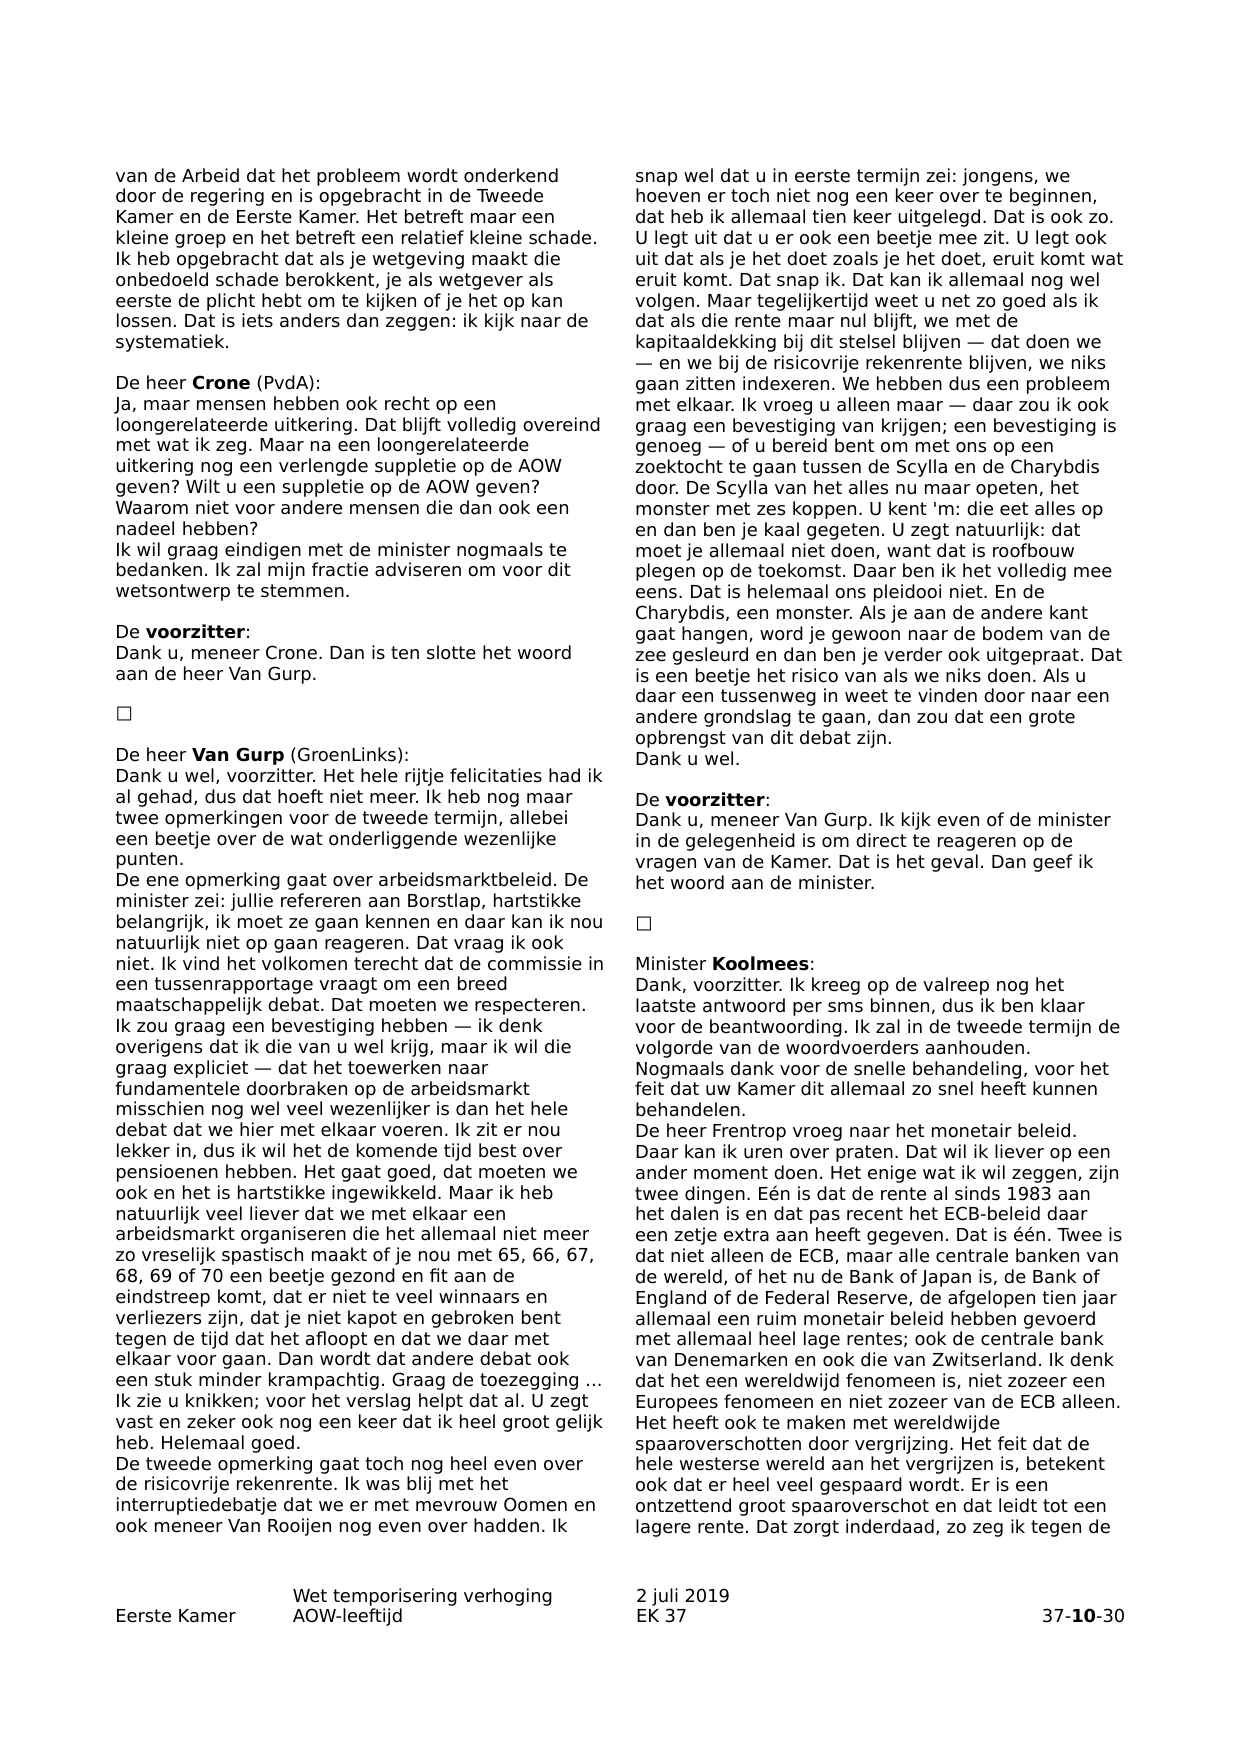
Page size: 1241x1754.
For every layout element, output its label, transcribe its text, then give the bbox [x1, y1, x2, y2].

text De heer Crone (PvdA): [115, 373, 605, 393]
text De ene opmerking gaat over arbeidsmarktbeleid. De minister zei: jullie refereren aan Borstlap, hartstikke belangrijk, ik moet ze gaan kennen en daar kan ik nou natuurlijk niet op gaan reageren. Dat vraag ik ook niet. Ik vind het volkomen terecht dat de commissie in een tussenrapportage vraagt om een breed maatschappelijk debat. Dat moeten we respecteren. Ik zou graag een bevestiging hebben — ik denk overigens dat ik die van u wel krijg, maar ik wil die graag expliciet — dat het toewerken naar fundamentele doorbraken op de arbeidsmarkt misschien nog wel veel wezenlijker is dan het hele debat dat we hier met elkaar voeren. Ik zit er nou lekker in, dus ik wil het de komende tijd best over pensioenen hebben. Het gaat goed, dat moeten we ook en het is hartstikke ingewikkeld. Maar ik heb natuurlijk veel liever dat we met elkaar een arbeidsmarkt organiseren die het allemaal niet meer zo vreselijk spastisch maakt of je nou met 65, 66, 67, 68, 69 of 70 een beetje gezond en fit aan de eindstreep komt, dat er niet te veel winnaars en verliezers zijn, dat je niet kapot en gebroken bent tegen de tijd dat het afloopt en dat we daar met elkaar voor gaan. Dan wordt dat andere debat ook een stuk minder krampachtig. Graag de toezegging ... Ik zie u knikken; voor het verslag helpt dat al. U zegt vast en zeker ook nog een keer dat ik heel groot gelijk heb. Helemaal goed. [115, 870, 605, 1453]
text De heer Van Gurp (GroenLinks): [115, 745, 605, 766]
text De voorzitter: [635, 789, 1125, 810]
text Ik wil graag eindigen met de minister nogmaals te bedanken. Ik zal mijn fractie adviseren om voor dit wetsontwerp te stemmen. [115, 539, 605, 602]
text ⬜ [115, 704, 605, 725]
text De voorzitter: [115, 622, 605, 643]
text snap wel dat u in eerste termijn zei: jongens, we hoeven er toch niet nog een keer over te beginnen, dat heb ik allemaal tien keer uitgelegd. Dat is ook zo. U legt uit dat u er ook een beetje mee zit. U legt ook uit dat als je het doet zoals je het doet, eruit komt wat eruit komt. Dat snap ik. Dat kan ik allemaal nog wel volgen. Maar tegelijkertijd weet u net zo goed als ik dat als die rente maar nul blijft, we met de kapitaaldekking bij dit stelsel blijven — dat doen we — en we bij de risicovrije rekenrente blijven, we niks gaan zitten indexeren. We hebben dus een probleem met elkaar. Ik vroeg u alleen maar — daar zou ik ook graag een bevestiging van krijgen; een bevestiging is genoeg — of u bereid bent om met ons op een zoektocht te gaan tussen de Scylla en de Charybdis door. De Scylla van het alles nu maar opeten, het monster met zes koppen. U kent 'm: die eet alles op en dan ben je kaal gegeten. U zegt natuurlijk: dat moet je allemaal niet doen, want dat is roofbouw plegen op de toekomst. Daar ben ik het volledig mee eens. Dat is helemaal ons pleidooi niet. En de Charybdis, een monster. Als je aan de andere kant gaat hangen, word je gewoon naar de bodem van de zee gesleurd en dan ben je verder ook uitgepraat. Dat is een beetje het risico van als we niks doen. Als u daar een tussenweg in weet te vinden door naar een andere grondslag te gaan, dan zou dat een grote opbrengst van dit debat zijn. [635, 165, 1125, 749]
text Dank u wel, voorzitter. Het hele rijtje felicitaties had ik al gehad, dus dat hoeft niet meer. Ik heb nog maar twee opmerkingen voor de tweede termijn, allebei een beetje over de wat onderliggende wezenlijke punten. [115, 766, 605, 870]
text Ja, maar mensen hebben ook recht op een loongerelateerde uitkering. Dat blijft volledig overeind met wat ik zeg. Maar na een loongerelateerde uitkering nog een verlengde suppletie op de AOW geven? Wilt u een suppletie op de AOW geven? Waarom niet voor andere mensen die dan ook een nadeel hebben? [115, 393, 605, 539]
text Dank u, meneer Crone. Dan is ten slotte het woord aan de heer Van Gurp. [115, 643, 605, 684]
text Minister Koolmees: [635, 954, 1125, 975]
text Dank u wel. [635, 749, 1125, 769]
text ⬜ [635, 913, 1125, 934]
text De tweede opmerking gaat toch nog heel even over de risicovrije rekenrente. Ik was blij met het interruptiedebatje dat we er met mevrouw Oomen en ook meneer Van Rooijen nog even over hadden. Ik [115, 1453, 605, 1537]
text De heer Frentrop vroeg naar het monetair beleid. Daar kan ik uren over praten. Dat wil ik liever op een ander moment doen. Het enige wat ik wil zeggen, zijn twee dingen. Eén is dat de rente al sinds 1983 aan het dalen is en dat pas recent het ECB-beleid daar een zetje extra aan heeft gegeven. Dat is één. Twee is dat niet alleen de ECB, maar alle centrale banken van de wereld, of het nu de Bank of Japan is, de Bank of England of de Federal Reserve, de afgelopen tien jaar allemaal een ruim monetair beleid hebben gevoerd met allemaal heel lage rentes; ook de centrale bank van Denemarken en ook die van Zwitserland. Ik denk dat het een wereldwijd fenomeen is, niet zozeer een Europees fenomeen en niet zozeer van de ECB alleen. Het heeft ook te maken met wereldwijde spaaroverschotten door vergrijzing. Het feit dat de hele westerse wereld aan het vergrijzen is, betekent ook dat er heel veel gespaard wordt. Er is een ontzettend groot spaaroverschot en dat leidt tot een lagere rente. Dat zorgt inderdaad, zo zeg ik tegen de [635, 1121, 1125, 1537]
text Dank u, meneer Van Gurp. Ik kijk even of de minister in de gelegenheid is om direct te reageren op de vragen van de Kamer. Dat is het geval. Dan geef ik het woord aan de minister. [635, 810, 1125, 893]
text Dank, voorzitter. Ik kreeg op de valreep nog het laatste antwoord per sms binnen, dus ik ben klaar voor de beantwoording. Ik zal in de tweede termijn de volgorde van de woordvoerders aanhouden. Nogmaals dank voor de snelle behandeling, voor het feit dat uw Kamer dit allemaal zo snel heeft kunnen behandelen. [635, 975, 1125, 1121]
text van de Arbeid dat het probleem wordt onderkend door de regering en is opgebracht in de Tweede Kamer en de Eerste Kamer. Het betreft maar een kleine groep en het betreft een relatief kleine schade. Ik heb opgebracht dat als je wetgeving maakt die onbedoeld schade berokkent, je als wetgever als eerste de plicht hebt om te kijken of je het op kan lossen. Dat is iets anders dan zeggen: ik kijk naar de systematiek. [115, 165, 605, 353]
